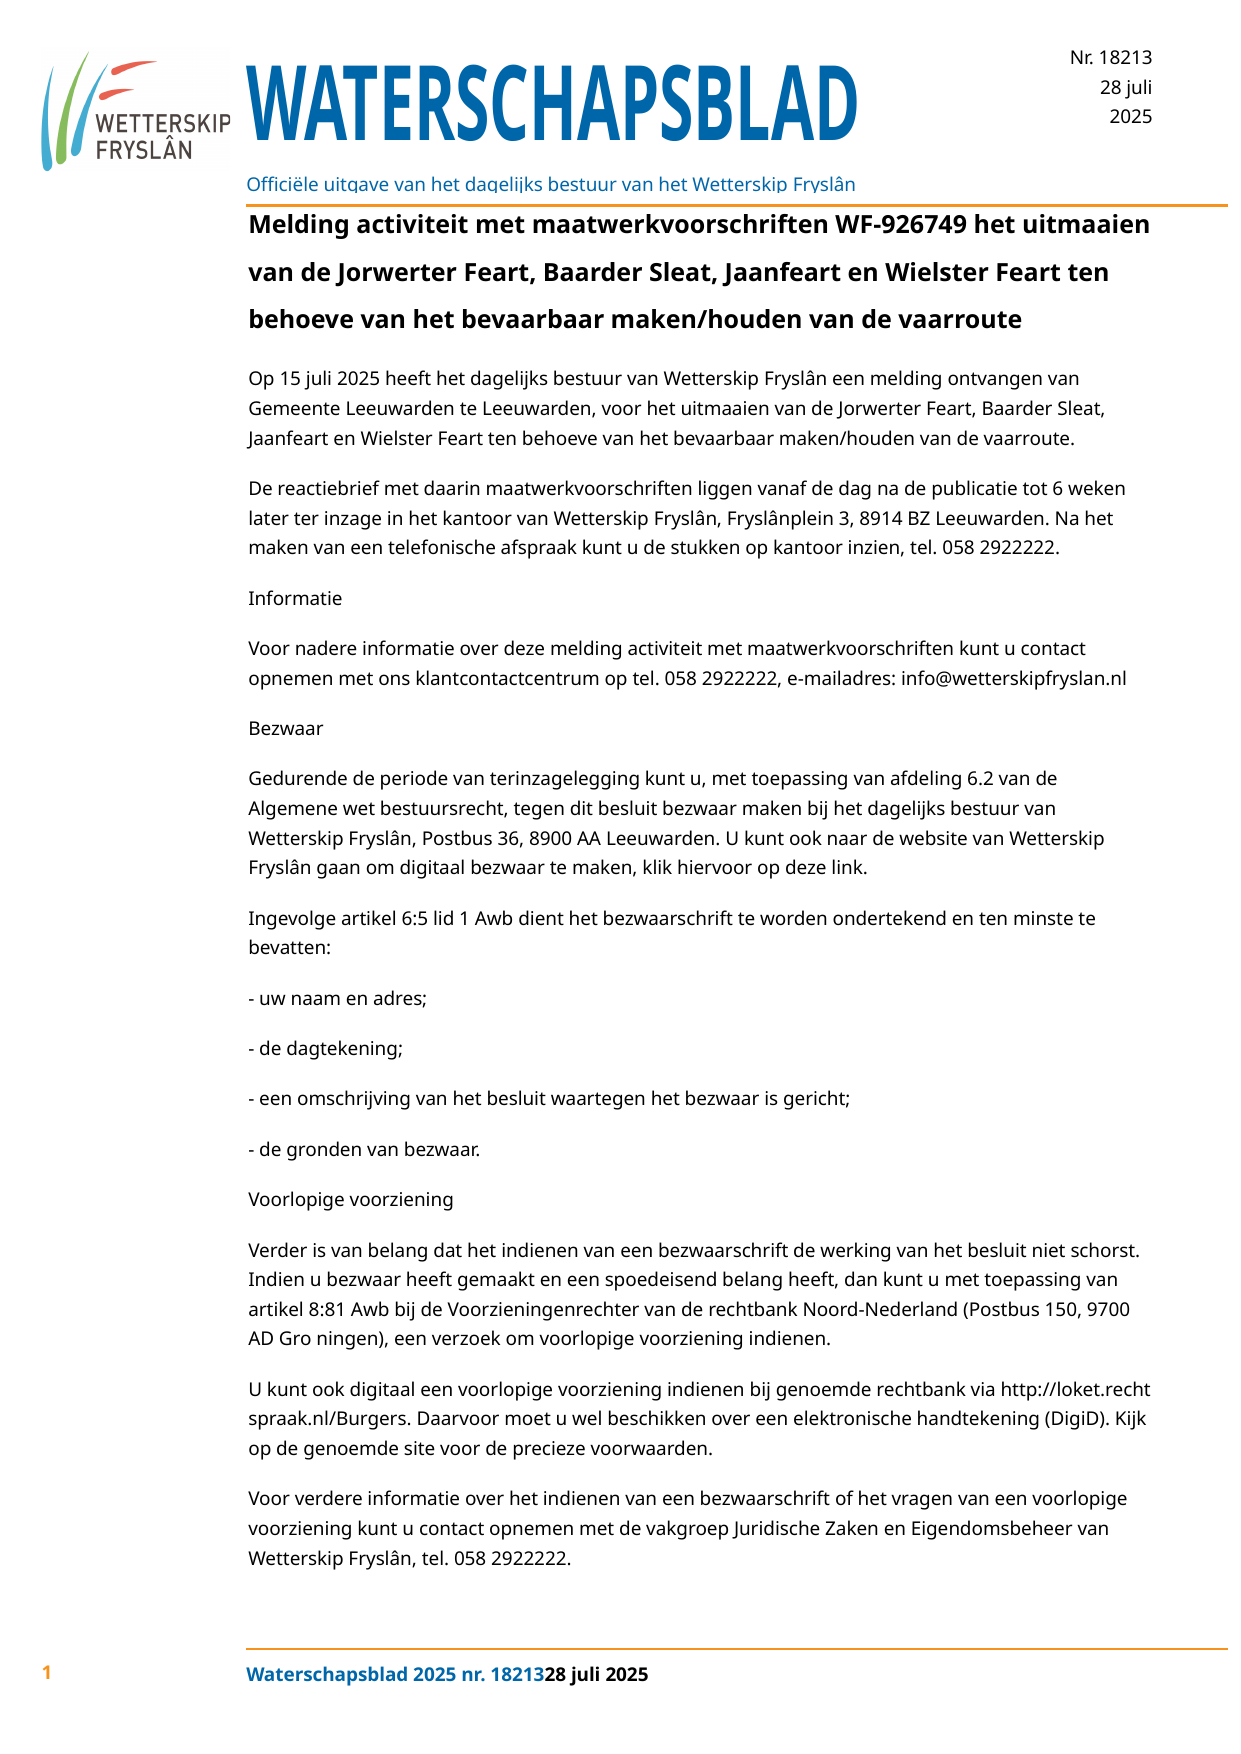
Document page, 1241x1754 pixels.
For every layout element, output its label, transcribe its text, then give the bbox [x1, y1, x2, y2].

text - uw naam en adres; [248, 985, 1152, 1010]
picture [41, 47, 231, 172]
text Melding activiteit met maatwerkvoorschriften WF-926749 het uitmaaien van de Jorwerter Feart, Baarder Sleat, Jaanfeart en Wielster Feart ten behoeve van het bevaarbaar maken/houden van de vaarroute [248, 207, 1152, 336]
text De reactiebrief met daarin maatwerkvoorschriften liggen vanaf de dag na de publicatie tot 6 weken later ter inzage in het kantoor van Wetterskip Fryslân, Fryslânplein 3, 8914 BZ Leeuwarden. Na het maken van een telefonische afspraak kunt u de stukken op kantoor inzien, tel. 058 2922222. [248, 475, 1152, 560]
text U kunt ook digitaal een voorlopige voorziening indienen bij genoemde rechtbank via http://loket.recht spraak.nl/Burgers. Daarvoor moet u wel beschikken over een elektronische handtekening (DigiD). Kijk op de genoemde site voor de precieze voorwaarden. [248, 1376, 1152, 1461]
text Op 15 juli 2025 heeft het dagelijks bestuur van Wetterskip Fryslân een melding ontvangen van Gemeente Leeuwarden te Leeuwarden, voor het uitmaaien van de Jorwerter Feart, Baarder Sleat, Jaanfeart en Wielster Feart ten behoeve van het bevaarbaar maken/houden van de vaarroute. [248, 366, 1152, 450]
text Informatie [248, 585, 1152, 610]
text Ingevolge artikel 6:5 lid 1 Awb dient het bezwaarschrift te worden ondertekend en ten minste te bevatten: [248, 905, 1152, 960]
text - de gronden van bezwaar. [248, 1136, 1152, 1162]
text Verder is van belang dat het indienen van een bezwaarschrift de werking van het besluit niet schorst. Indien u bezwaar heeft gemaakt en een spoedeisend belang heeft, dan kunt u met toepassing van artikel 8:81 Awb bij de Voorzieningenrechter van de rechtbank Noord-Nederland (Postbus 150, 9700 AD Gro ningen), een verzoek om voorlopige voorziening indienen. [248, 1237, 1152, 1351]
text Voor verdere informatie over het indienen van een bezwaarschrift of het vragen van een voorlopige voorziening kunt u contact opnemen met de vakgroep Juridische Zaken en Eigendomsbeheer van Wetterskip Fryslân, tel. 058 2922222. [248, 1486, 1152, 1570]
text Bezwaar [248, 715, 1152, 741]
text Voorlopige voorziening [248, 1186, 1152, 1212]
text - een omschrijving van het besluit waartegen het bezwaar is gericht; [248, 1086, 1152, 1111]
text Gedurende de periode van terinzagelegging kunt u, met toepassing van afdeling 6.2 van de Algemene wet bestuursrecht, tegen dit besluit bezwaar maken bij het dagelijks bestuur van Wetterskip Fryslân, Postbus 36, 8900 AA Leeuwarden. U kunt ook naar de website van Wetterskip Fryslân gaan om digitaal bezwaar te maken, klik hiervoor op deze link. [248, 766, 1152, 880]
text Voor nadere informatie over deze melding activiteit met maatwerkvoorschriften kunt u contact opnemen met ons klantcontactcentrum op tel. 058 2922222, e-mailadres: info@wetterskipfryslan.nl [248, 635, 1152, 690]
text - de dagtekening; [248, 1035, 1152, 1061]
